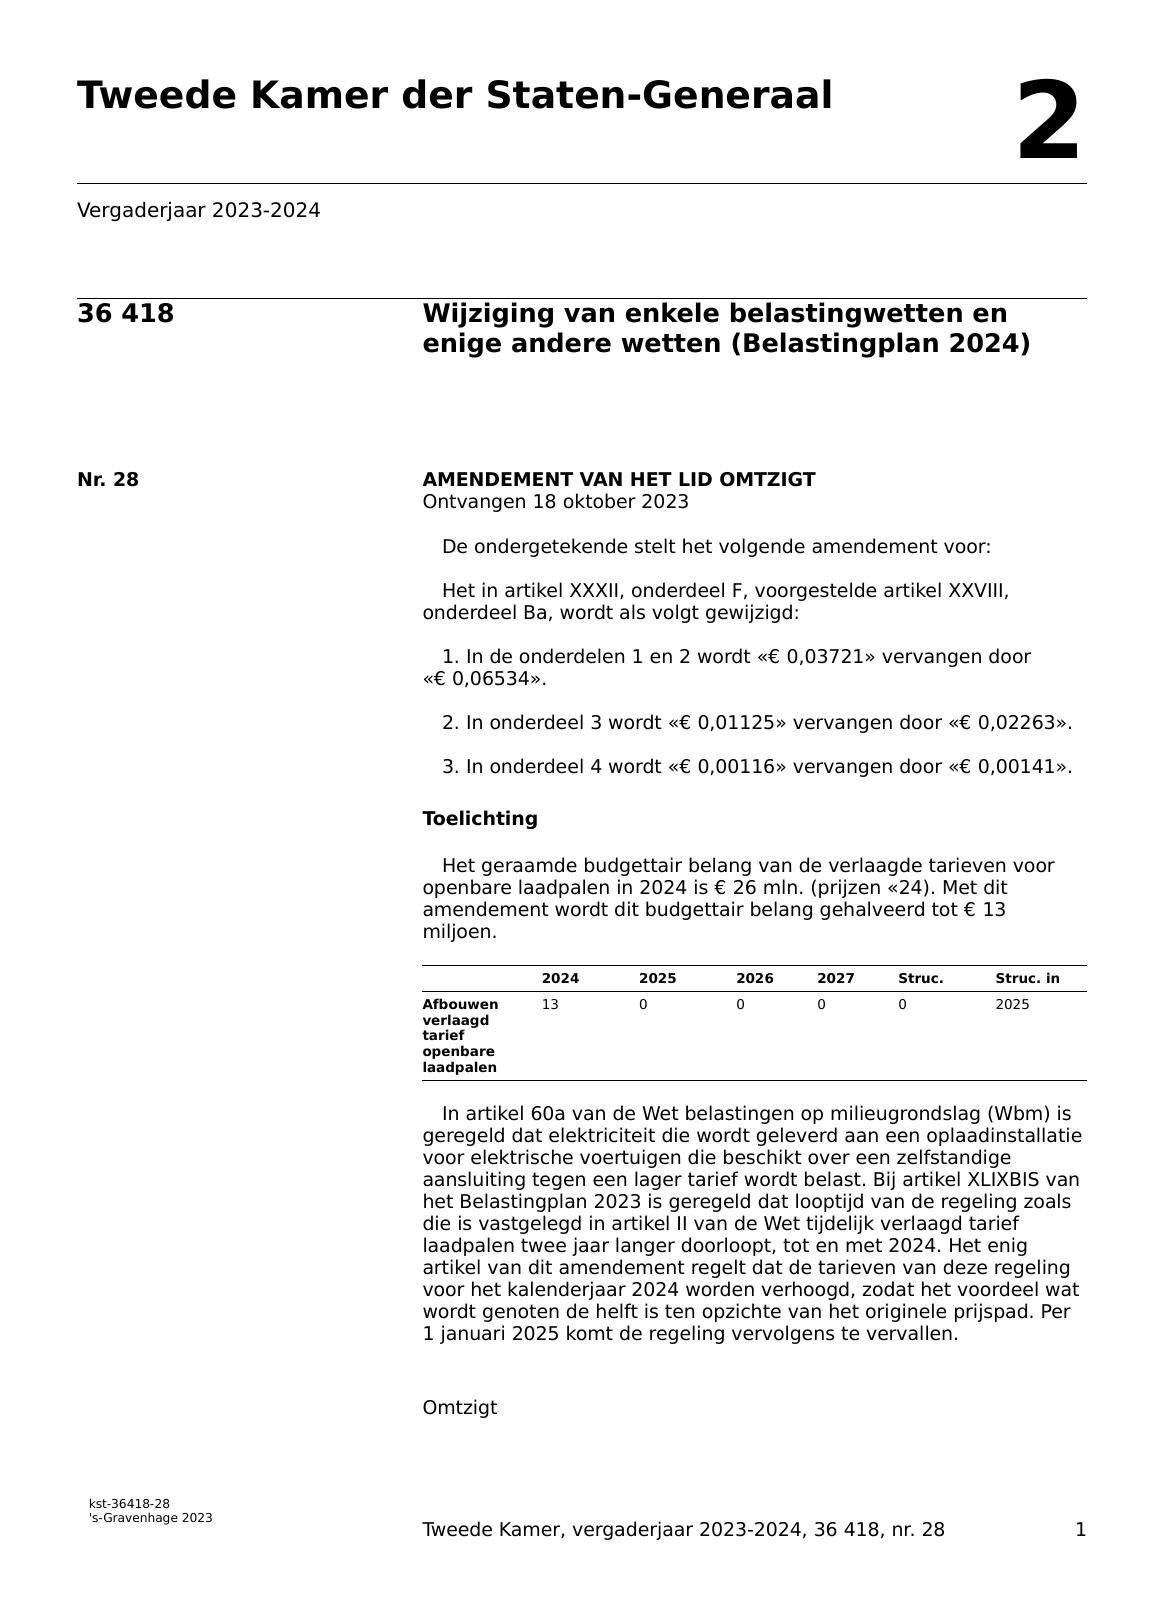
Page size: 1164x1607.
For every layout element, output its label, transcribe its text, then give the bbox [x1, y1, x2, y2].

table_cell 13 [536, 992, 633, 1080]
subtitle 36 418 Wijziging van enkele belastingwetten en enige andere wetten (Belastingplan 2024) [77, 299, 1087, 358]
table_header [422, 966, 536, 991]
table_cell 0 [633, 992, 730, 1080]
table_header 2027 [811, 966, 892, 991]
text Het geraamde budgettair belang van de verlaagde tarieven voor openbare laadpalen in 2024 is € 26 mln. (prijzen «24). Met dit amendement wordt dit budgettair belang gehalveerd tot € 13 miljoen. [422, 855, 1087, 943]
subtitle Nr. 28 AMENDEMENT VAN HET LID OMTZIGT [77, 469, 1087, 491]
subtitle Toelichting [422, 808, 1087, 830]
table_cell Vergaderjaar 2023-2024 [77, 184, 1087, 298]
text Het in artikel XXXII, onderdeel F, voorgestelde artikel XXVIII, onderdeel Ba, wordt als volgt gewijzigd: [422, 580, 1087, 624]
text Omtzigt [422, 1375, 1087, 1419]
text De ondergetekende stelt het volgende amendement voor: [422, 536, 1087, 557]
table_header Struc. in [989, 966, 1087, 991]
text In artikel 60a van de Wet belastingen op milieugrondslag (Wbm) is geregeld dat elektriciteit die wordt geleverd aan een oplaadinstallatie voor elektrische voertuigen die beschikt over een zelfstandige aansluiting tegen een lager tarief wordt belast. Bij artikel XLIXBIS van het Belastingplan 2023 is geregeld dat looptijd van de regeling zoals die is vastgelegd in artikel II van de Wet tijdelijk verlaagd tarief laadpalen twee jaar langer doorloopt, tot en met 2024. Het enig artikel van dit amendement regelt dat de tarieven van deze regeling voor het kalenderjaar 2024 worden verhoogd, zodat het voordeel wat wordt genoten de helft is ten opzichte van het originele prijspad. Per 1 januari 2025 komt de regeling vervolgens te vervallen. [422, 1103, 1087, 1345]
table_header 2026 [730, 966, 811, 991]
table_cell Afbouwen verlaagd tarief openbare laadpalen [422, 992, 536, 1080]
table_cell 0 [730, 992, 811, 1080]
table_cell 0 [811, 992, 892, 1080]
text 's-Gravenhage 2023 [88, 1511, 323, 1525]
table_header 2025 [633, 966, 730, 991]
table_header 2 [886, 59, 1087, 183]
text 3. In onderdeel 4 wordt «€ 0,00116» vervangen door «€ 0,00141». [422, 756, 1087, 778]
text Ontvangen 18 oktober 2023 [422, 491, 1087, 513]
table_header Tweede Kamer der Staten-Generaal [77, 59, 886, 183]
table_header 2024 [536, 966, 633, 991]
table_cell 2025 [989, 992, 1087, 1080]
text 1. In de onderdelen 1 en 2 wordt «€ 0,03721» vervangen door «€ 0,06534». [422, 646, 1087, 690]
text 2. In onderdeel 3 wordt «€ 0,01125» vervangen door «€ 0,02263». [422, 712, 1087, 734]
table_cell 0 [892, 992, 989, 1080]
table_header Struc. [892, 966, 989, 991]
text kst-36418-28 [88, 1497, 323, 1511]
